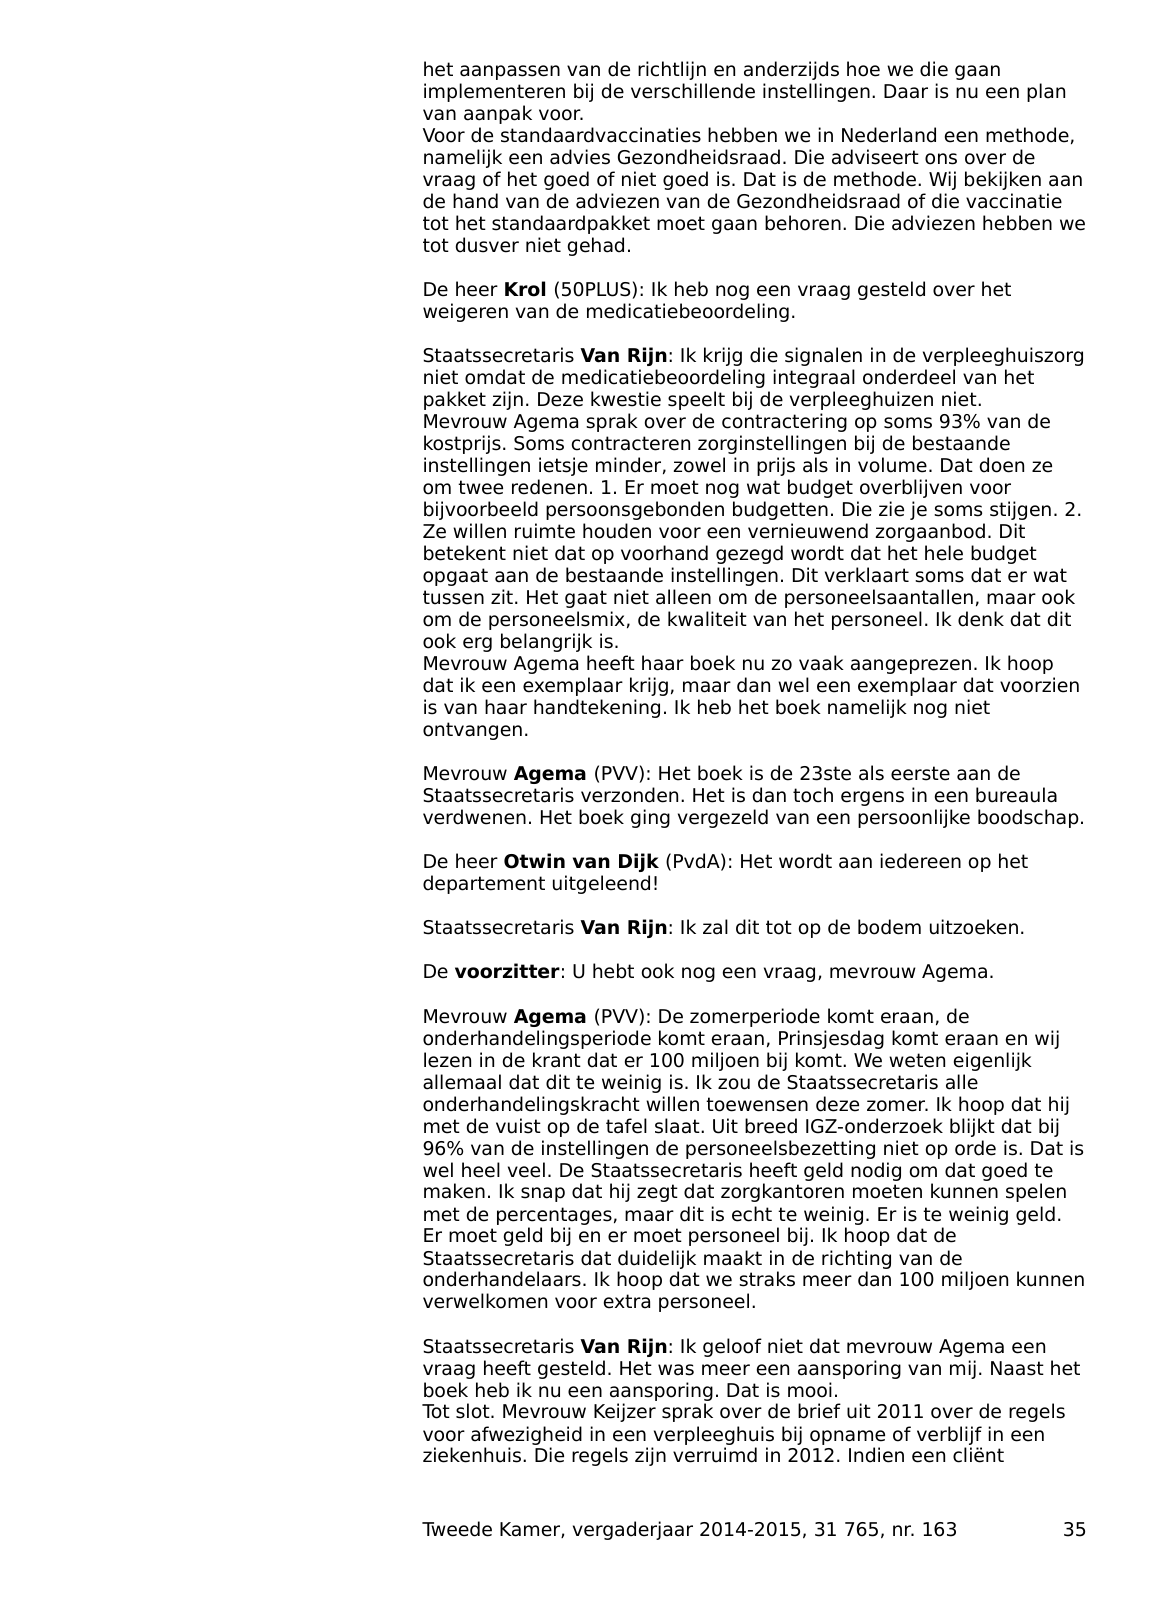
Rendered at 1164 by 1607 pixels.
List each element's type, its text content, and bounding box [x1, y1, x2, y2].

text De heer Krol (50PLUS): Ik heb nog een vraag gesteld over het weigeren van de medicatiebeoordeling. [422, 279, 1087, 323]
text Mevrouw Agema heeft haar boek nu zo vaak aangeprezen. Ik hoop dat ik een exemplaar krijg, maar dan wel een exemplaar dat voorzien is van haar handtekening. Ik heb het boek namelijk nog niet ontvangen. [422, 653, 1087, 741]
text Staatssecretaris Van Rijn: Ik krijg die signalen in de verpleeghuiszorg niet omdat de medicatiebeoordeling integraal onderdeel van het pakket zijn. Deze kwestie speelt bij de verpleeghuizen niet. [422, 345, 1087, 411]
text Voor de standaardvaccinaties hebben we in Nederland een methode, namelijk een advies Gezondheidsraad. Die adviseert ons over de vraag of het goed of niet goed is. Dat is de methode. Wij bekijken aan de hand van de adviezen van de Gezondheidsraad of die vaccinatie tot het standaardpakket moet gaan behoren. Die adviezen hebben we tot dusver niet gehad. [422, 125, 1087, 257]
text Staatssecretaris Van Rijn: Ik geloof niet dat mevrouw Agema een vraag heeft gesteld. Het was meer een aansporing van mij. Naast het boek heb ik nu een aansporing. Dat is mooi. [422, 1336, 1087, 1401]
text Staatssecretaris Van Rijn: Ik zal dit tot op de bodem uitzoeken. [422, 917, 1087, 939]
text De voorzitter: U hebt ook nog een vraag, mevrouw Agema. [422, 961, 1087, 983]
text Tot slot. Mevrouw Keijzer sprak over de brief uit 2011 over de regels voor afwezigheid in een verpleeghuis bij opname of verblijf in een ziekenhuis. Die regels zijn verruimd in 2012. Indien een cliënt [422, 1401, 1087, 1467]
text Mevrouw Agema sprak over de contractering op soms 93% van de kostprijs. Soms contracteren zorginstellingen bij de bestaande instellingen ietsje minder, zowel in prijs als in volume. Dat doen ze om twee redenen. 1. Er moet nog wat budget overblijven voor bijvoorbeeld persoonsgebonden budgetten. Die zie je soms stijgen. 2. Ze willen ruimte houden voor een vernieuwend zorgaanbod. Dit betekent niet dat op voorhand gezegd wordt dat het hele budget opgaat aan de bestaande instellingen. Dit verklaart soms dat er wat tussen zit. Het gaat niet alleen om de personeelsaantallen, maar ook om de personeelsmix, de kwaliteit van het personeel. Ik denk dat dit ook erg belangrijk is. [422, 411, 1087, 653]
text Mevrouw Agema (PVV): Het boek is de 23ste als eerste aan de Staatssecretaris verzonden. Het is dan toch ergens in een bureaula verdwenen. Het boek ging vergezeld van een persoonlijke boodschap. [422, 763, 1087, 829]
text De heer Otwin van Dijk (PvdA): Het wordt aan iedereen op het departement uitgeleend! [422, 851, 1087, 895]
text Mevrouw Agema (PVV): De zomerperiode komt eraan, de onderhandelingsperiode komt eraan, Prinsjesdag komt eraan en wij lezen in de krant dat er 100 miljoen bij komt. We weten eigenlijk allemaal dat dit te weinig is. Ik zou de Staatssecretaris alle onderhandelingskracht willen toewensen deze zomer. Ik hoop dat hij met de vuist op de tafel slaat. Uit breed IGZ-onderzoek blijkt dat bij 96% van de instellingen de personeelsbezetting niet op orde is. Dat is wel heel veel. De Staatssecretaris heeft geld nodig om dat goed te maken. Ik snap dat hij zegt dat zorgkantoren moeten kunnen spelen met de percentages, maar dit is echt te weinig. Er is te weinig geld. Er moet geld bij en er moet personeel bij. Ik hoop dat de Staatssecretaris dat duidelijk maakt in de richting van de onderhandelaars. Ik hoop dat we straks meer dan 100 miljoen kunnen verwelkomen voor extra personeel. [422, 1006, 1087, 1313]
text het aanpassen van de richtlijn en anderzijds hoe we die gaan implementeren bij de verschillende instellingen. Daar is nu een plan van aanpak voor. [422, 59, 1087, 125]
